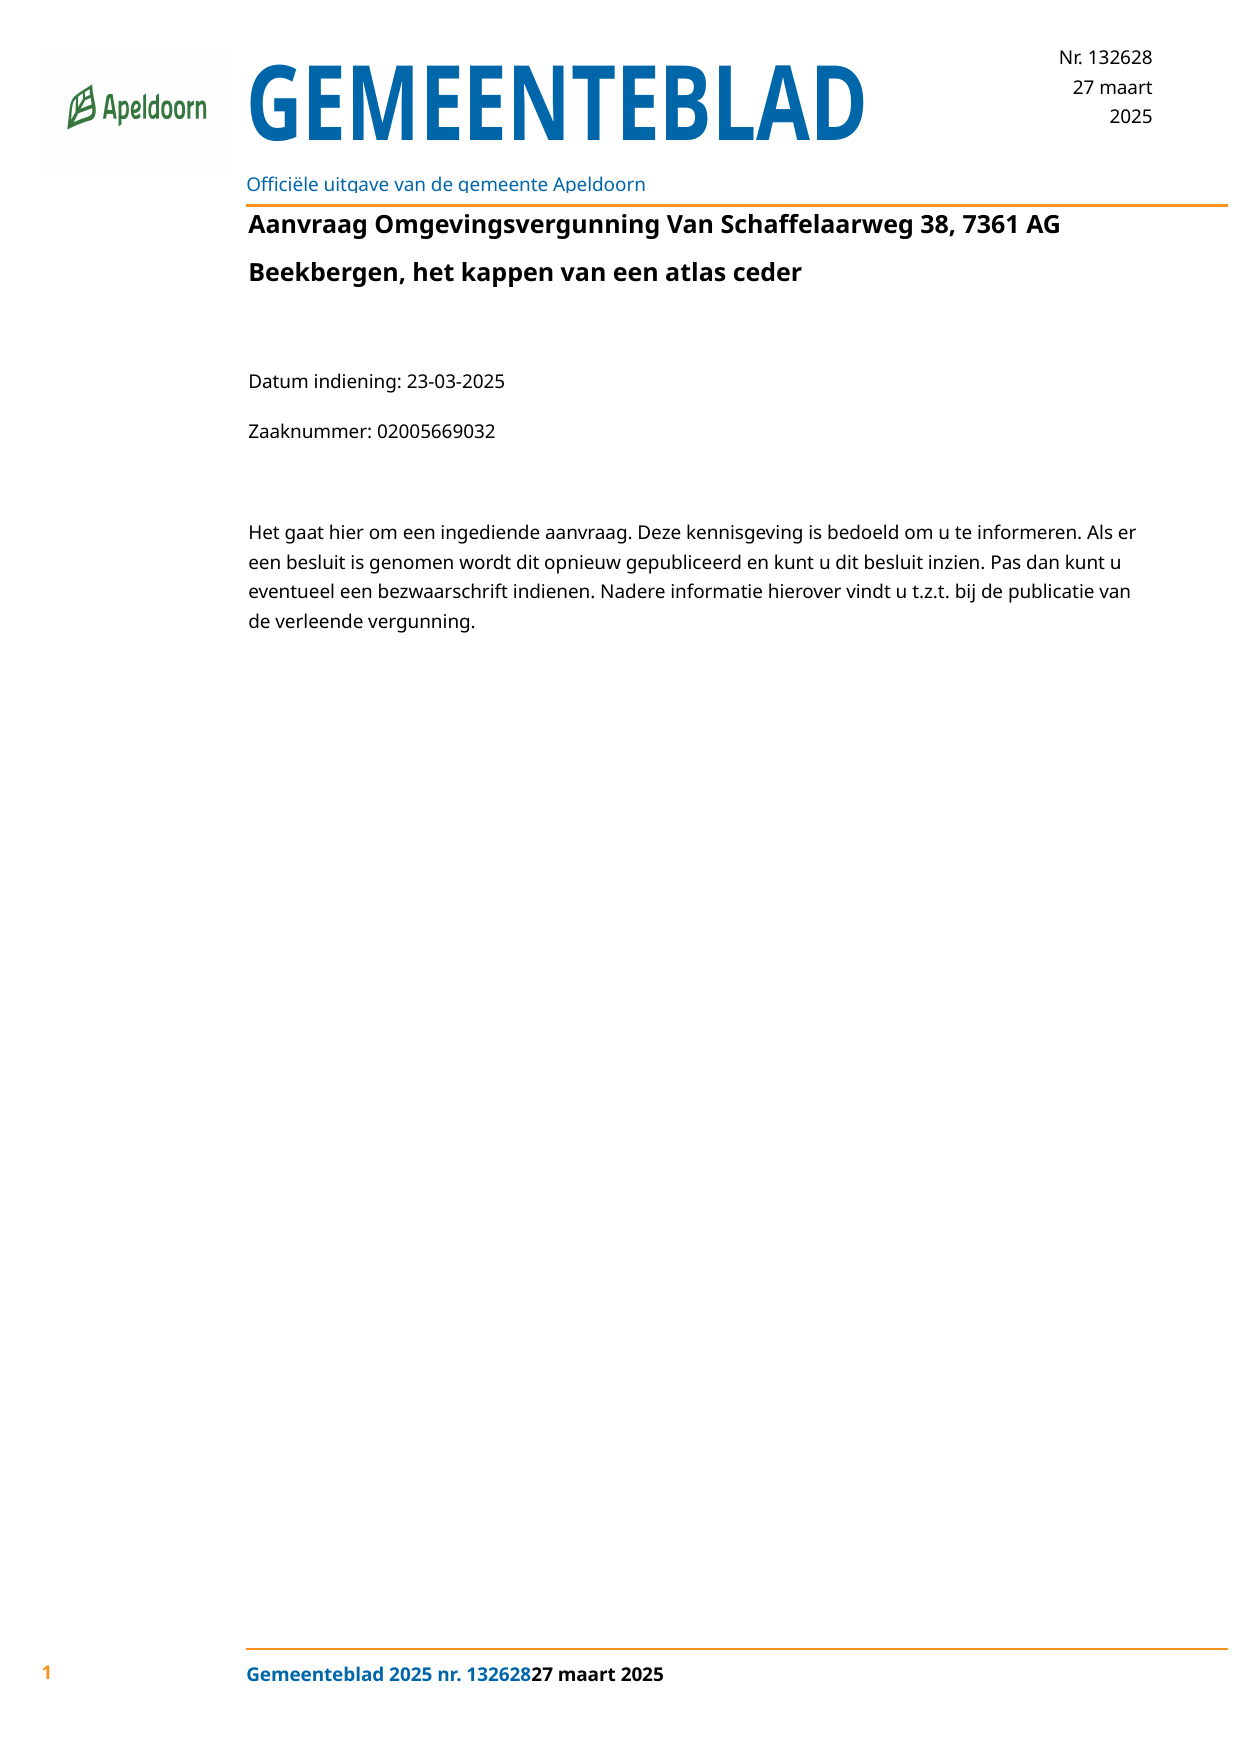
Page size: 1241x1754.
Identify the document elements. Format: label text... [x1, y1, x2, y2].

text Aanvraag Omgevingsvergunning Van Schaffelaarweg 38, 7361 AG Beekbergen, het kappen van een atlas ceder [248, 207, 1152, 288]
text Datum indiening: 23-03-2025 [248, 368, 1152, 394]
text Zaaknummer: 02005669032 [248, 419, 1152, 444]
picture [41, 47, 231, 172]
text Het gaat hier om een ingediende aanvraag. Deze kennisgeving is bedoeld om u te informeren. Als er een besluit is genomen wordt dit opnieuw gepubliceerd en kunt u dit besluit inzien. Pas dan kunt u eventueel een bezwaarschrift indienen. Nadere informatie hierover vindt u t.z.t. bij de publicatie van de verleende vergunning. [248, 519, 1152, 634]
